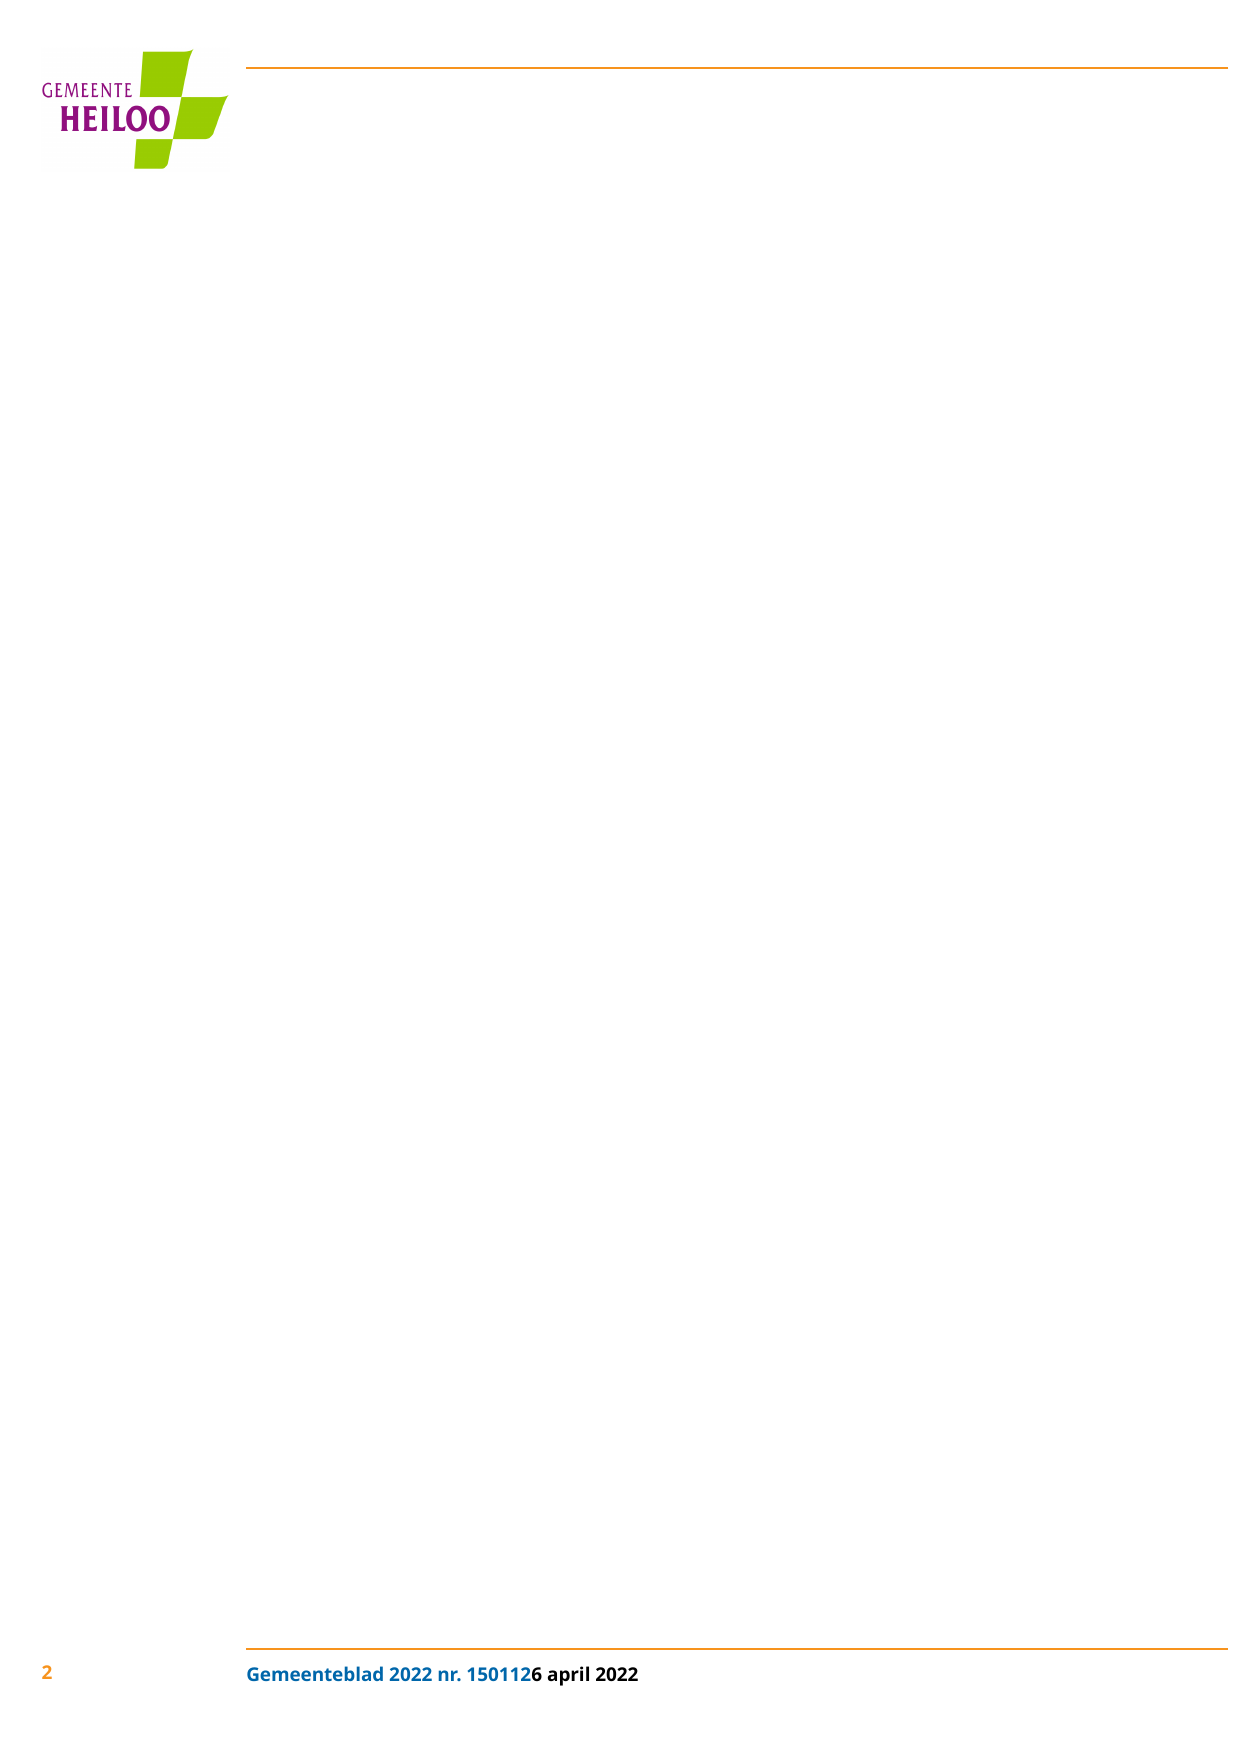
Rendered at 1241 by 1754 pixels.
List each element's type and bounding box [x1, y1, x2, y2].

picture [41, 47, 231, 172]
